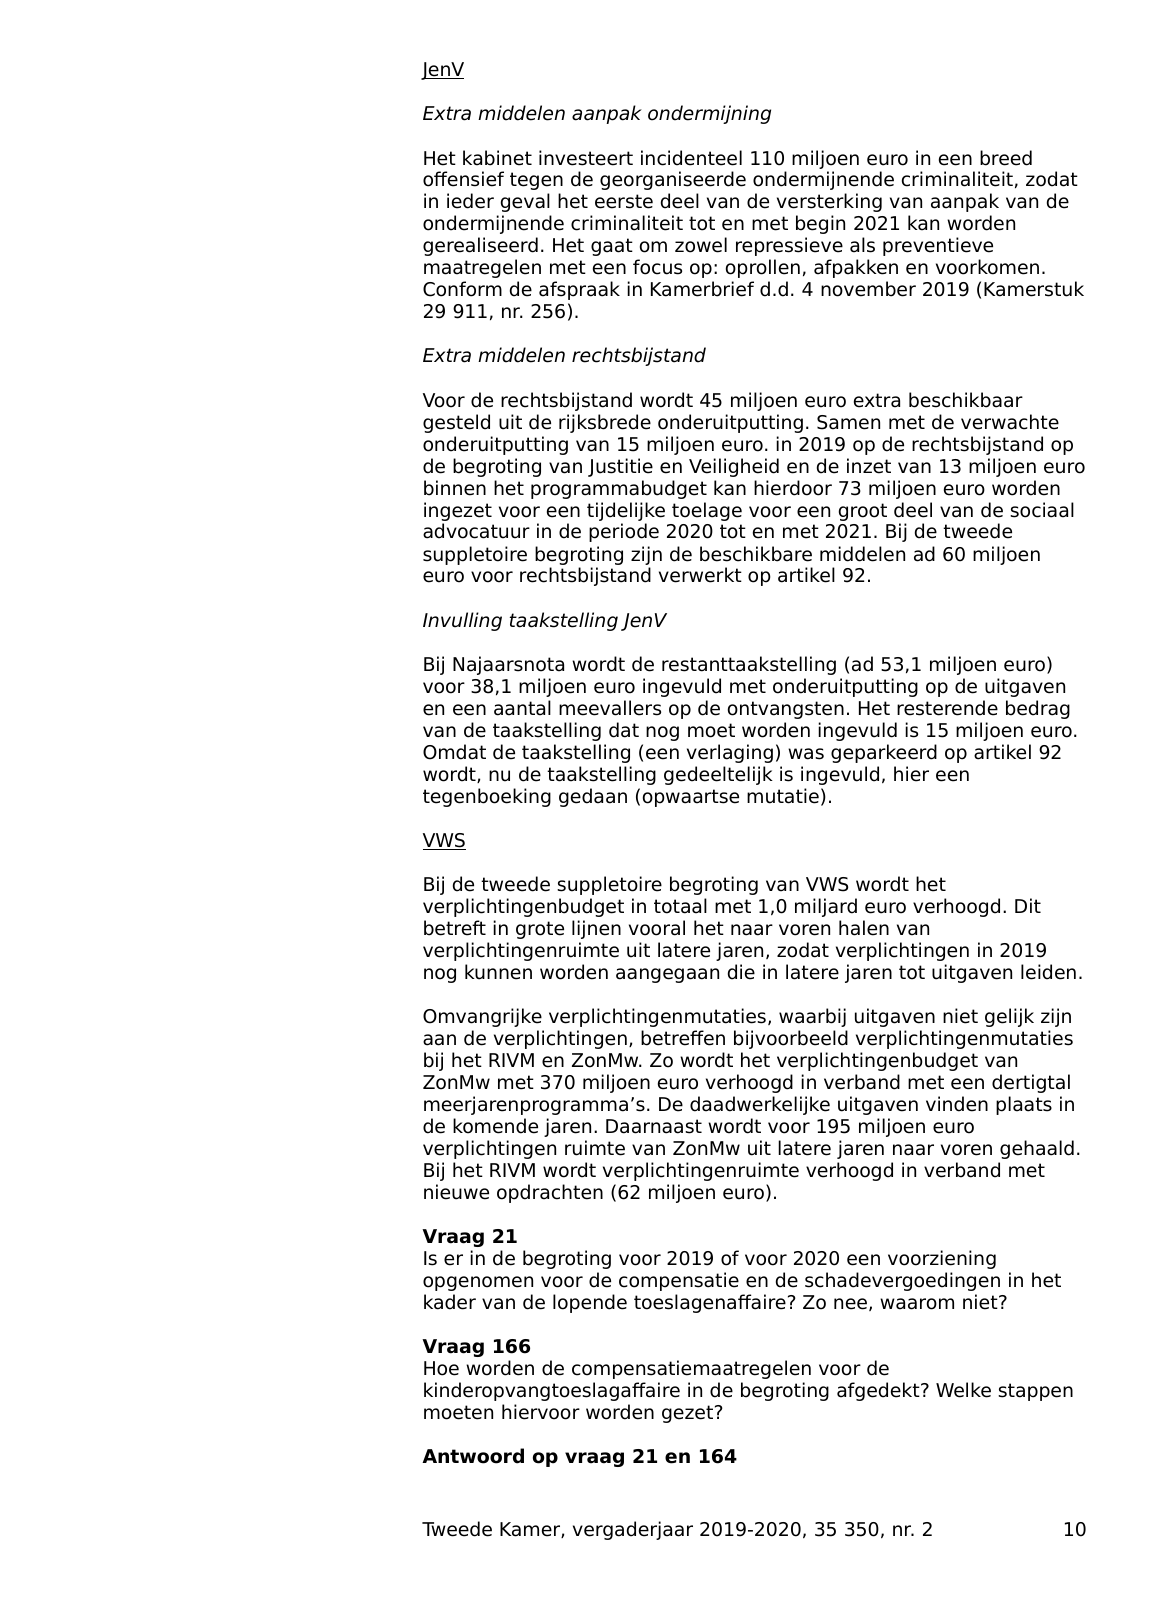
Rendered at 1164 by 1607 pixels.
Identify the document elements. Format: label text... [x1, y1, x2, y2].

subtitle Invulling taakstelling JenV [422, 609, 1087, 632]
text Voor de rechtsbijstand wordt 45 miljoen euro extra beschikbaar gesteld uit de rijksbrede onderuitputting. Samen met de verwachte onderuitputting van 15 miljoen euro. in 2019 op de rechtsbijstand op de begroting van Justitie en Veiligheid en de inzet van 13 miljoen euro binnen het programmabudget kan hierdoor 73 miljoen euro worden ingezet voor een tijdelijke toelage voor een groot deel van de sociaal advocatuur in de periode 2020 tot en met 2021. Bij de tweede suppletoire begroting zijn de beschikbare middelen ad 60 miljoen euro voor rechtsbijstand verwerkt op artikel 92. [422, 389, 1087, 587]
subtitle Extra middelen rechtsbijstand [422, 345, 1087, 367]
text Vraag 166 [422, 1336, 1087, 1358]
text Antwoord op vraag 21 en 164 [422, 1446, 1087, 1468]
subtitle Extra middelen aanpak ondermijning [422, 103, 1087, 125]
subtitle JenV [422, 59, 1087, 81]
text Bij Najaarsnota wordt de restanttaakstelling (ad 53,1 miljoen euro) voor 38,1 miljoen euro ingevuld met onderuitputting op de uitgaven en een aantal meevallers op de ontvangsten. Het resterende bedrag van de taakstelling dat nog moet worden ingevuld is 15 miljoen euro. Omdat de taakstelling (een verlaging) was geparkeerd op artikel 92 wordt, nu de taakstelling gedeeltelijk is ingevuld, hier een tegenboeking gedaan (opwaartse mutatie). [422, 654, 1087, 808]
text Omvangrijke verplichtingenmutaties, waarbij uitgaven niet gelijk zijn aan de verplichtingen, betreffen bijvoorbeeld verplichtingenmutaties bij het RIVM en ZonMw. Zo wordt het verplichtingenbudget van ZonMw met 370 miljoen euro verhoogd in verband met een dertigtal meerjarenprogramma’s. De daadwerkelijke uitgaven vinden plaats in de komende jaren. Daarnaast wordt voor 195 miljoen euro verplichtingen ruimte van ZonMw uit latere jaren naar voren gehaald. [422, 1006, 1087, 1160]
text Vraag 21 [422, 1226, 1087, 1248]
text Bij de tweede suppletoire begroting van VWS wordt het verplichtingenbudget in totaal met 1,0 miljard euro verhoogd. Dit betreft in grote lijnen vooral het naar voren halen van verplichtingenruimte uit latere jaren, zodat verplichtingen in 2019 nog kunnen worden aangegaan die in latere jaren tot uitgaven leiden. [422, 874, 1087, 984]
text Bij het RIVM wordt verplichtingenruimte verhoogd in verband met nieuwe opdrachten (62 miljoen euro). [422, 1160, 1087, 1204]
text Het kabinet investeert incidenteel 110 miljoen euro in een breed offensief tegen de georganiseerde ondermijnende criminaliteit, zodat in ieder geval het eerste deel van de versterking van aanpak van de ondermijnende criminaliteit tot en met begin 2021 kan worden gerealiseerd. Het gaat om zowel repressieve als preventieve maatregelen met een focus op: oprollen, afpakken en voorkomen. Conform de afspraak in Kamerbrief d.d. 4 november 2019 (Kamerstuk 29 911, nr. 256). [422, 147, 1087, 323]
subtitle VWS [422, 830, 1087, 852]
text Hoe worden de compensatiemaatregelen voor de kinderopvangtoeslagaffaire in de begroting afgedekt? Welke stappen moeten hiervoor worden gezet? [422, 1358, 1087, 1424]
text Is er in de begroting voor 2019 of voor 2020 een voorziening opgenomen voor de compensatie en de schadevergoedingen in het kader van de lopende toeslagenaffaire? Zo nee, waarom niet? [422, 1248, 1087, 1314]
